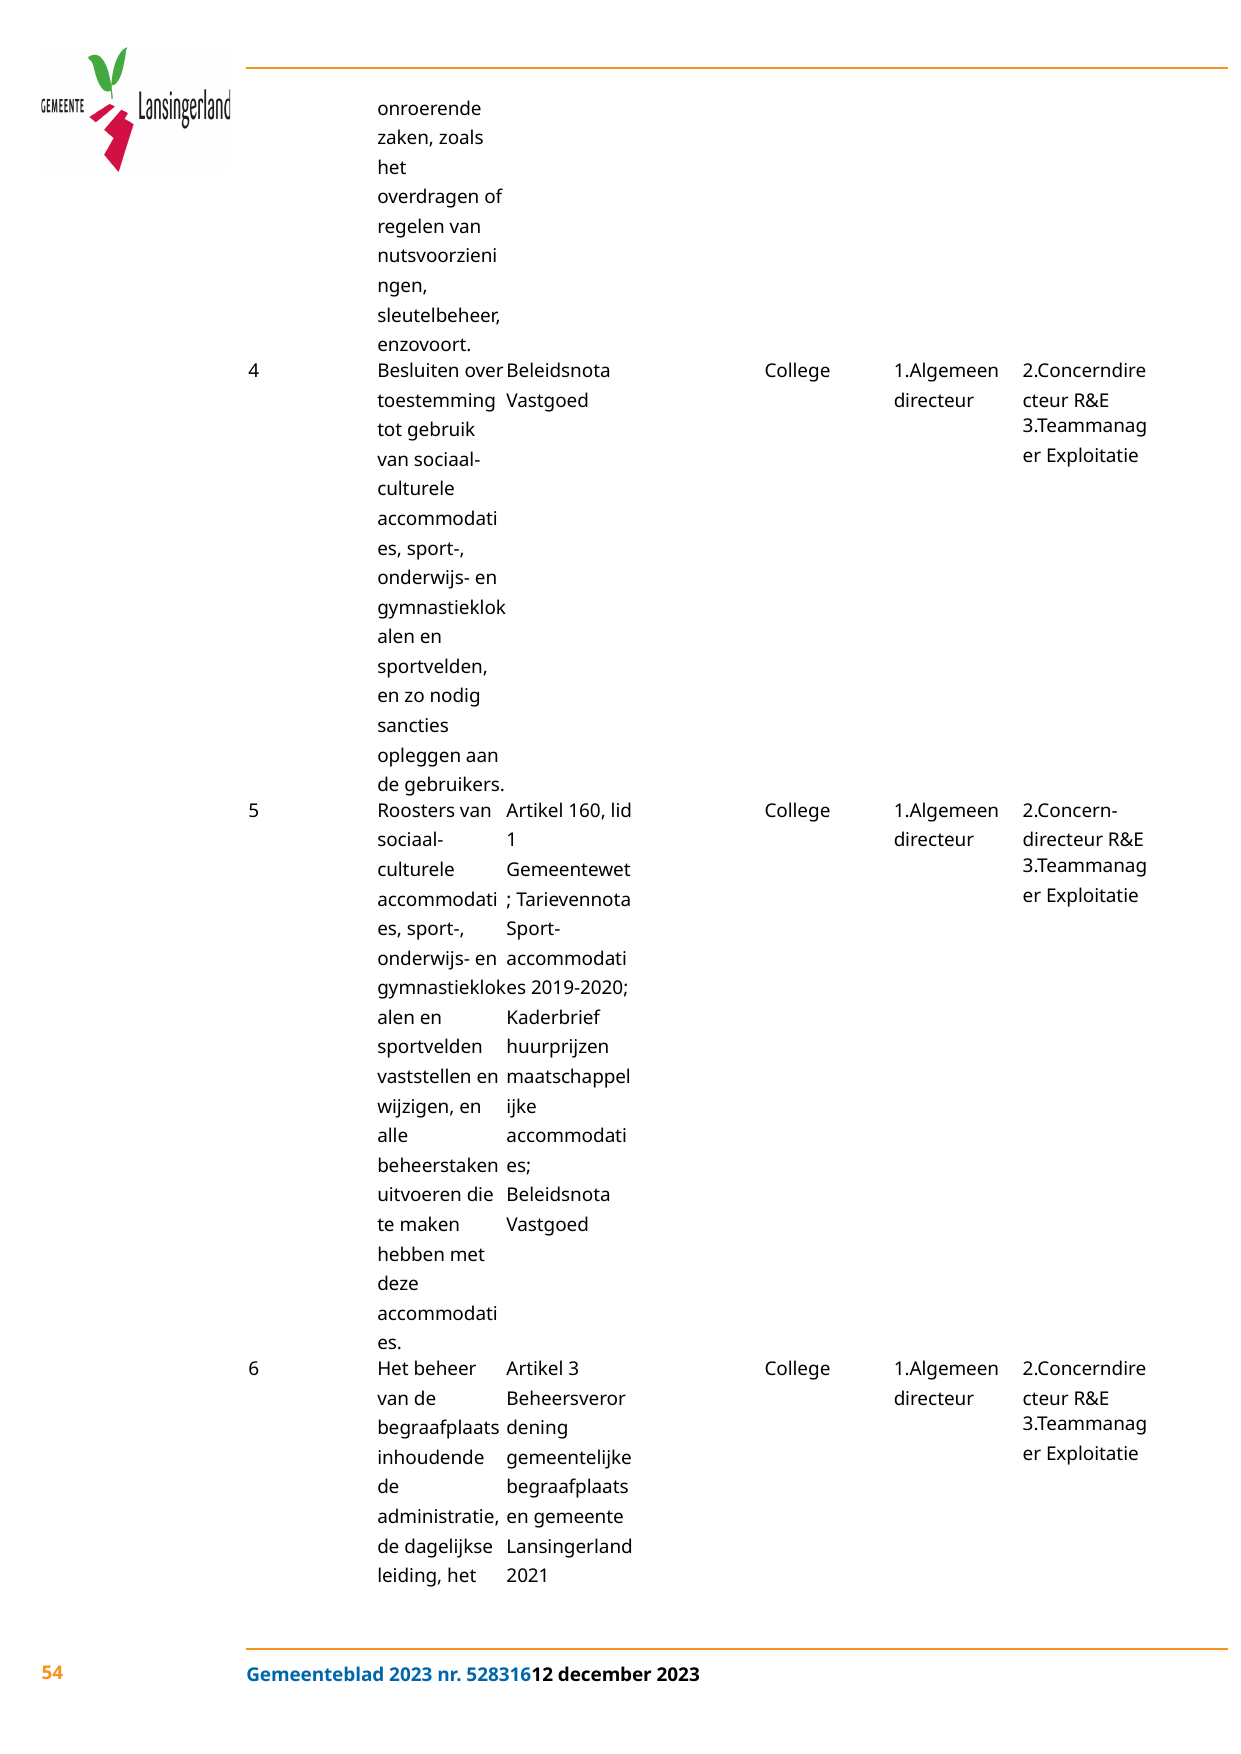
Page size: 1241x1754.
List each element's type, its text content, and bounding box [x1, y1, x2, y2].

table_cell [506, 95, 635, 357]
table_cell Artikel 160, lid 1 Gemeentewet; Tarievennota Sport-accommodaties 2019-2020; Kaderbrief huurprijzen maatschappelijke accommodaties; Beleidsnota Vastgoed [506, 797, 635, 1355]
table_cell 2.Concerndirecteur R&E [1023, 357, 1152, 412]
table_cell College [764, 797, 893, 1355]
table_cell 1.Algemeen directeur [894, 357, 1022, 797]
table_cell [635, 797, 764, 1355]
table_cell [635, 95, 764, 357]
picture [41, 47, 231, 172]
table_cell [764, 95, 893, 357]
table_cell onroerende zaken, zoals het overdragen of regelen van nutsvoorzieningen, sleutelbeheer, enzovoort. [377, 95, 506, 357]
table_cell [1023, 95, 1152, 357]
table_cell 2.Concerndirecteur R&E [1023, 1355, 1152, 1411]
table_cell 5 [248, 797, 377, 1355]
table_cell 4 [248, 357, 377, 797]
table_cell 1.Algemeen directeur [894, 797, 1022, 1355]
table_cell Artikel 3 Beheersverordening gemeentelijke begraafplaatsen gemeente Lansingerland 2021 [506, 1355, 635, 1588]
table_cell 2.Concern-directeur R&E [1023, 797, 1152, 852]
table_cell 3.Teammanager Exploitatie [1023, 413, 1152, 797]
table_cell 6 [248, 1355, 377, 1588]
table_cell 3.Teammanager Exploitatie [1023, 1411, 1152, 1588]
table_cell Besluiten over toestemming tot gebruik van sociaal-culturele accommodaties, sport-, onderwijs- en gymnastieklokalen en sportvelden, en zo nodig sancties opleggen aan de gebruikers. [377, 357, 506, 797]
table_cell College [764, 1355, 893, 1588]
table_cell [635, 1355, 764, 1588]
table_cell College [764, 357, 893, 797]
table_cell [635, 357, 764, 797]
table_cell [894, 95, 1022, 357]
table_cell Beleidsnota Vastgoed [506, 357, 635, 797]
table_cell Het beheer van de begraafplaats inhoudende de administratie, de dagelijkse leiding, het [377, 1355, 506, 1588]
table_cell 3.Teammanager Exploitatie [1023, 853, 1152, 1355]
table_cell 1.Algemeen directeur [894, 1355, 1022, 1588]
table_cell Roosters van sociaal-culturele accommodaties, sport-, onderwijs- en gymnastieklokalen en sportvelden vaststellen en wijzigen, en alle beheerstaken uitvoeren die te maken hebben met deze accommodaties. [377, 797, 506, 1355]
table_cell [248, 95, 377, 357]
